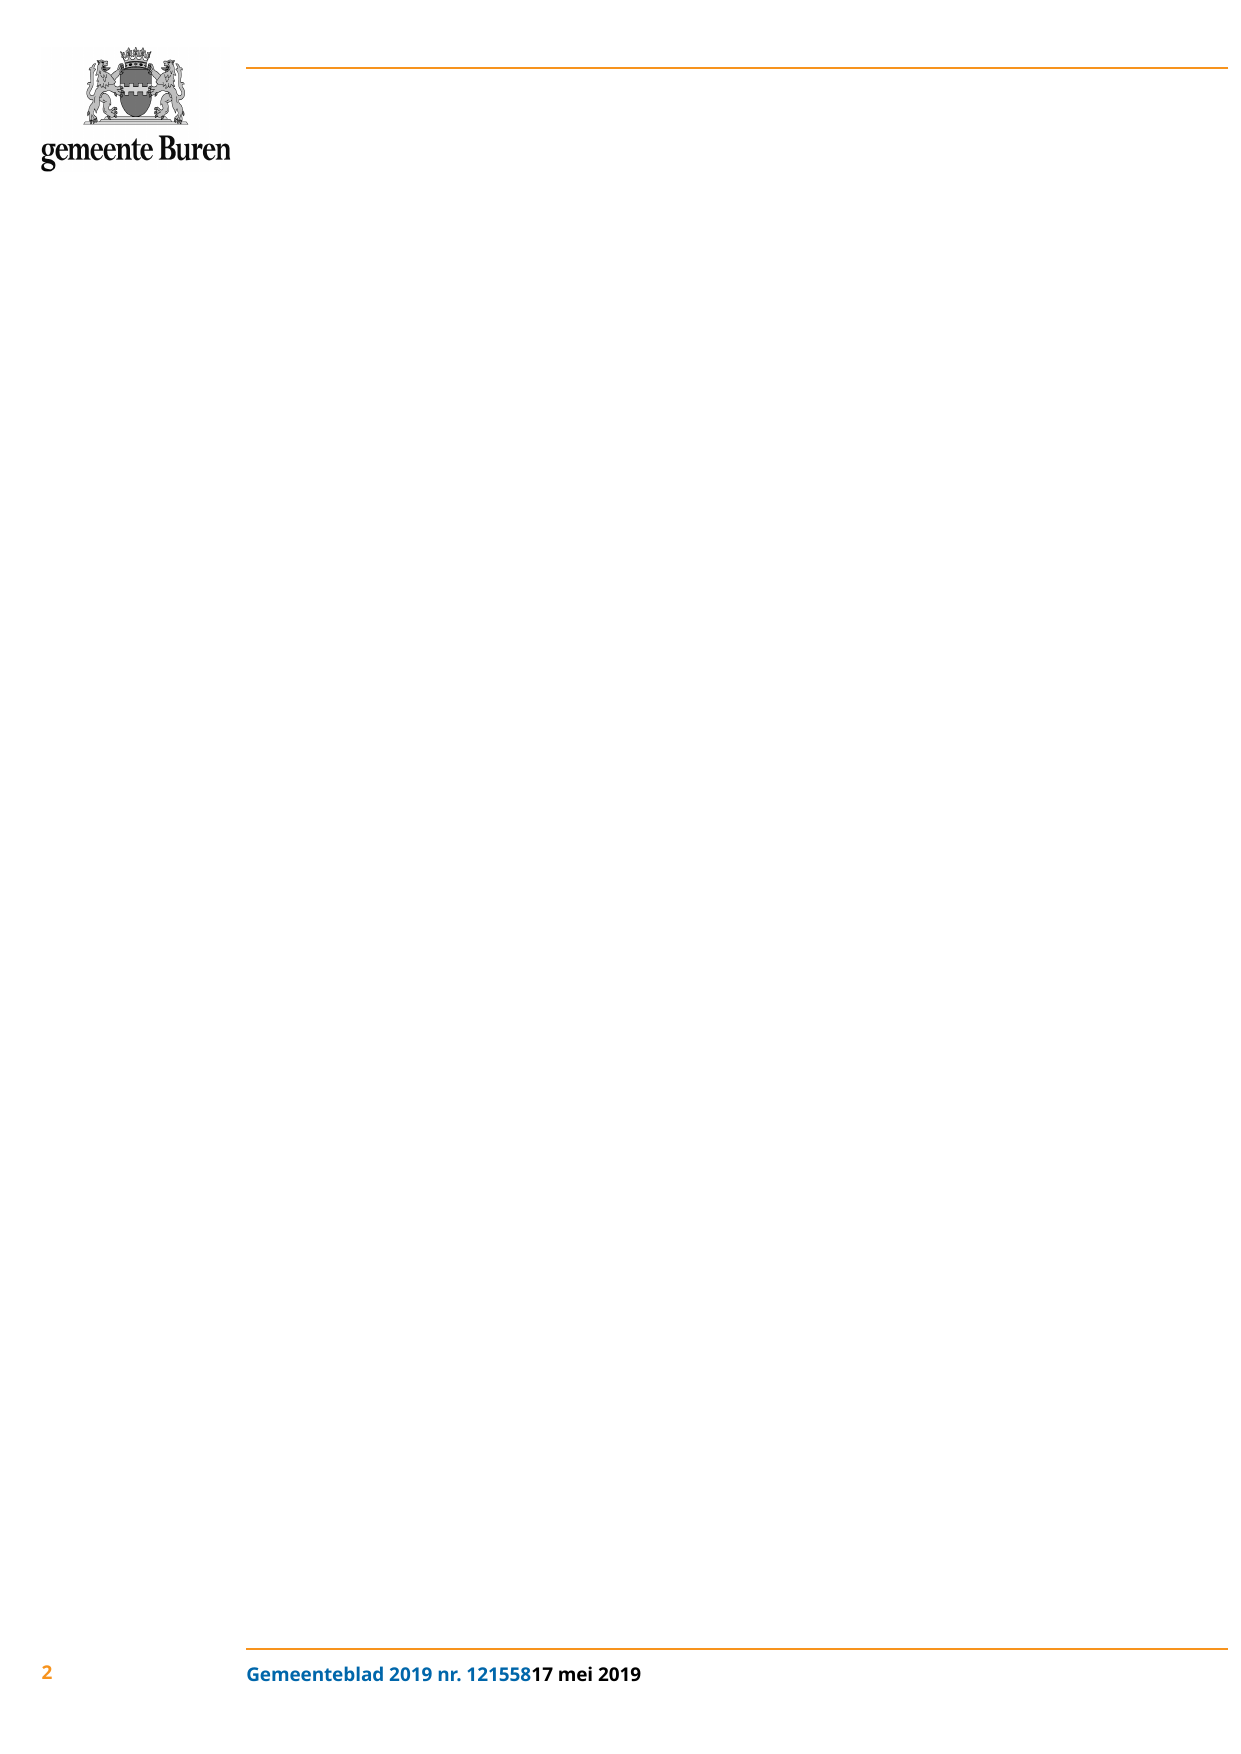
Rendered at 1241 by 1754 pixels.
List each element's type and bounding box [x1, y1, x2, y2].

picture [41, 47, 231, 172]
